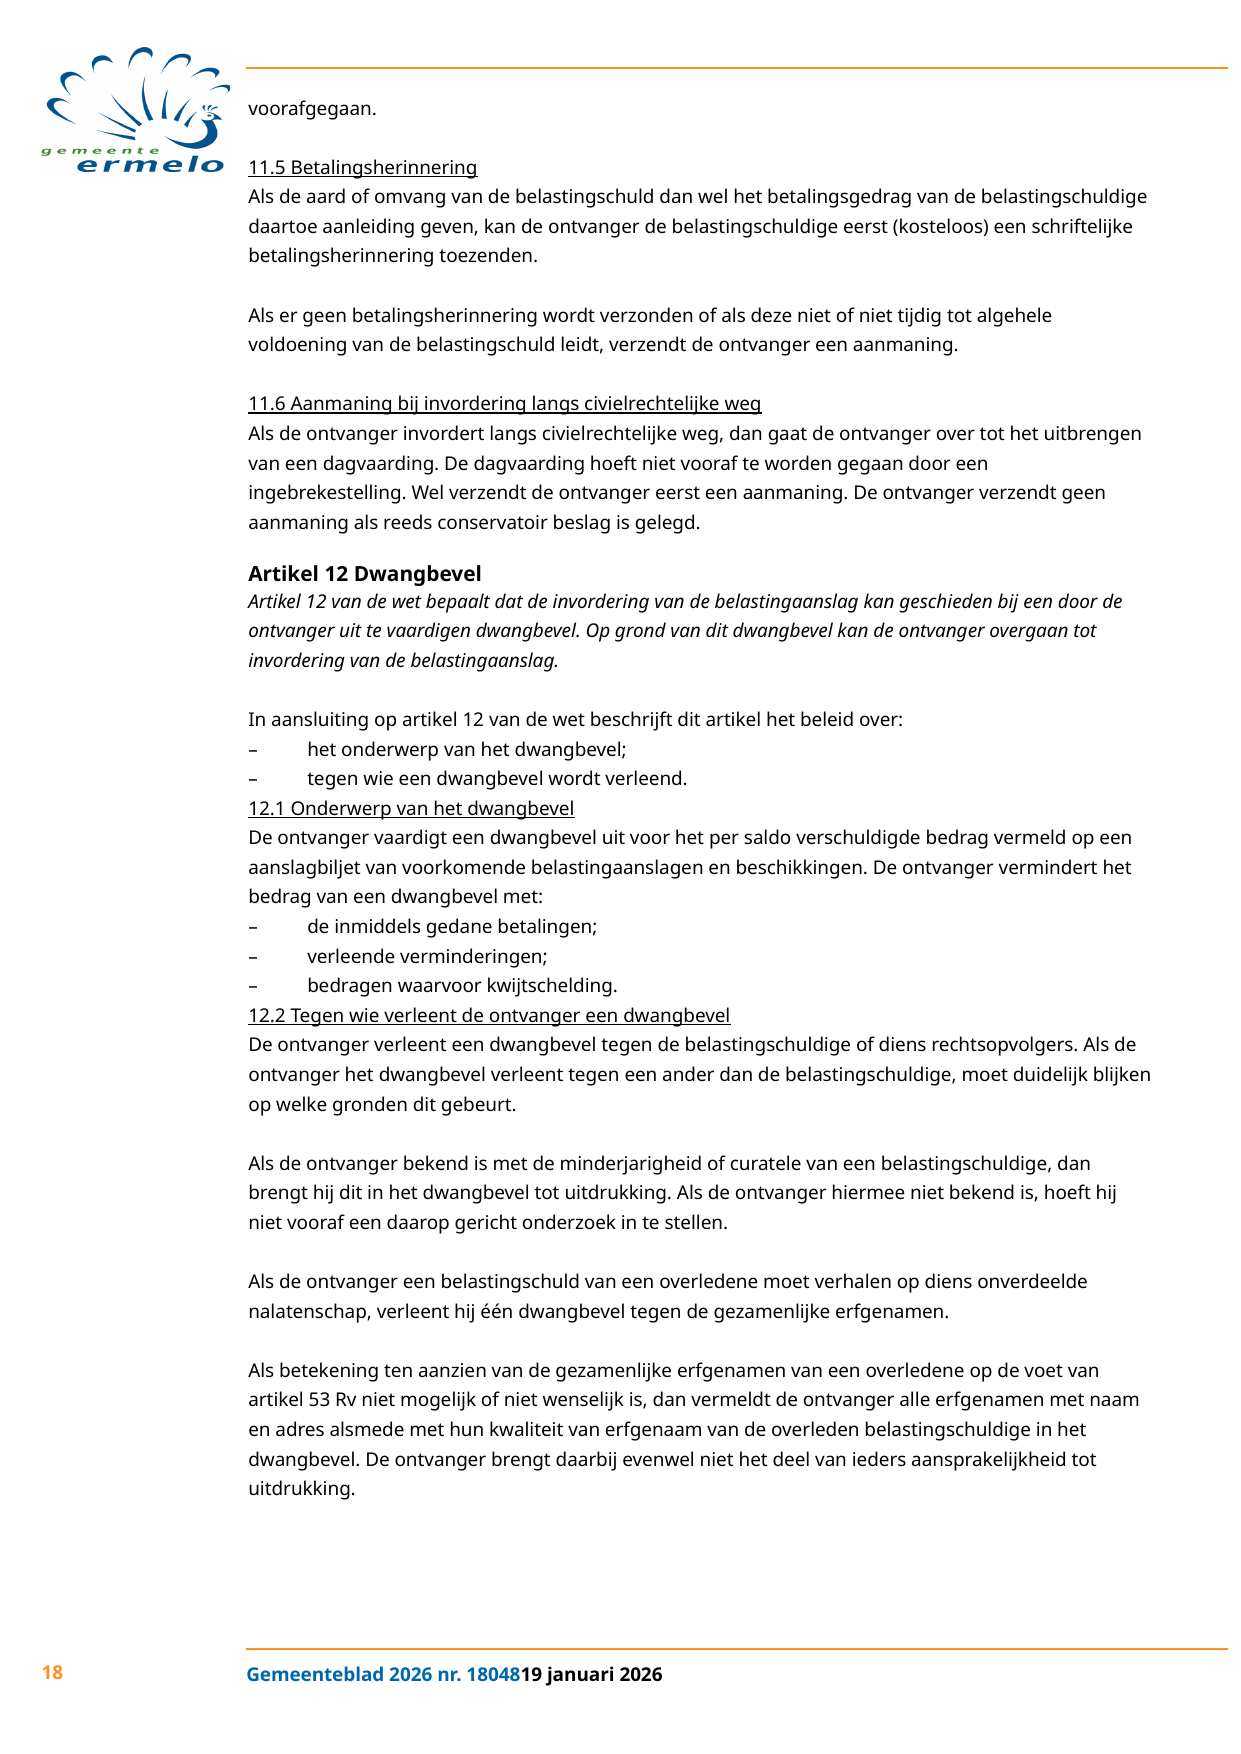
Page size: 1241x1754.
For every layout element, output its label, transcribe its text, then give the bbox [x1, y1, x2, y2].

text Als de ontvanger bekend is met de minderjarigheid of curatele van een belastingschuldige, dan brengt hij dit in het dwangbevel tot uitdrukking. Als de ontvanger hiermee niet bekend is, hoeft hij niet vooraf een daarop gericht onderzoek in te stellen. [248, 1150, 1152, 1235]
text 11.6 Aanmaning bij invordering langs civielrechtelijke weg [248, 391, 1152, 416]
text Als betekening ten aanzien van de gezamenlijke erfgenamen van een overledene op de voet van artikel 53 Rv niet mogelijk of niet wenselijk is, dan vermeldt de ontvanger alle erfgenamen met naam en adres alsmede met hun kwaliteit van erfgenaam van de overleden belastingschuldige in het dwangbevel. De ontvanger brengt daarbij evenwel niet het deel van ieders aansprakelijkheid tot uitdrukking. [248, 1357, 1152, 1501]
text Als er geen betalingsherinnering wordt verzonden of als deze niet of niet tijdig tot algehele voldoening van de belastingschuld leidt, verzendt de ontvanger een aanmaning. [248, 302, 1152, 357]
picture [41, 47, 231, 172]
text 12.1 Onderwerp van het dwangbevel [248, 795, 1152, 821]
text Artikel 12 van de wet bepaalt dat de invordering van de belastingaanslag kan geschieden bij een door de ontvanger uit te vaardigen dwangbevel. Op grond van dit dwangbevel kan de ontvanger overgaan tot invordering van de belastingaanslag. [248, 588, 1152, 673]
text De ontvanger vaardigt een dwangbevel uit voor het per saldo verschuldigde bedrag vermeld op een aanslagbiljet van voorkomende belastingaanslagen en beschikkingen. De ontvanger vermindert het bedrag van een dwangbevel met: [248, 824, 1152, 909]
text Als de ontvanger invordert langs civielrechtelijke weg, dan gaat de ontvanger over tot het uitbrengen van een dagvaarding. De dagvaarding hoeft niet vooraf te worden gegaan door een ingebrekestelling. Wel verzendt de ontvanger eerst een aanmaning. De ontvanger verzendt geen aanmaning als reeds conservatoir beslag is gelegd. [248, 420, 1152, 535]
list het onderwerp van het dwangbevel; [248, 736, 1152, 761]
list de inmiddels gedane betalingen; [248, 913, 1152, 939]
text Als de ontvanger een belastingschuld van een overledene moet verhalen op diens onverdeelde nalatenschap, verleent hij één dwangbevel tegen de gezamenlijke erfgenamen. [248, 1268, 1152, 1323]
text 12.2 Tegen wie verleent de ontvanger een dwangbevel [248, 1002, 1152, 1028]
list tegen wie een dwangbevel wordt verleend. [248, 765, 1152, 791]
text Als de aard of omvang van de belastingschuld dan wel het betalingsgedrag van de belastingschuldige daartoe aanleiding geven, kan de ontvanger de belastingschuldige eerst (kosteloos) een schriftelijke betalingsherinnering toezenden. [248, 183, 1152, 268]
list verleende verminderingen; [248, 943, 1152, 968]
text 11.5 Betalingsherinnering [248, 154, 1152, 180]
text voorafgegaan. [248, 95, 1152, 121]
text Artikel 12 Dwangbevel [248, 559, 1152, 588]
list bedragen waarvoor kwijtschelding. [248, 972, 1152, 998]
text De ontvanger verleent een dwangbevel tegen de belastingschuldige of diens rechtsopvolgers. Als de ontvanger het dwangbevel verleent tegen een ander dan de belastingschuldige, moet duidelijk blijken op welke gronden dit gebeurt. [248, 1032, 1152, 1116]
text In aansluiting op artikel 12 van de wet beschrijft dit artikel het beleid over: [248, 706, 1152, 732]
